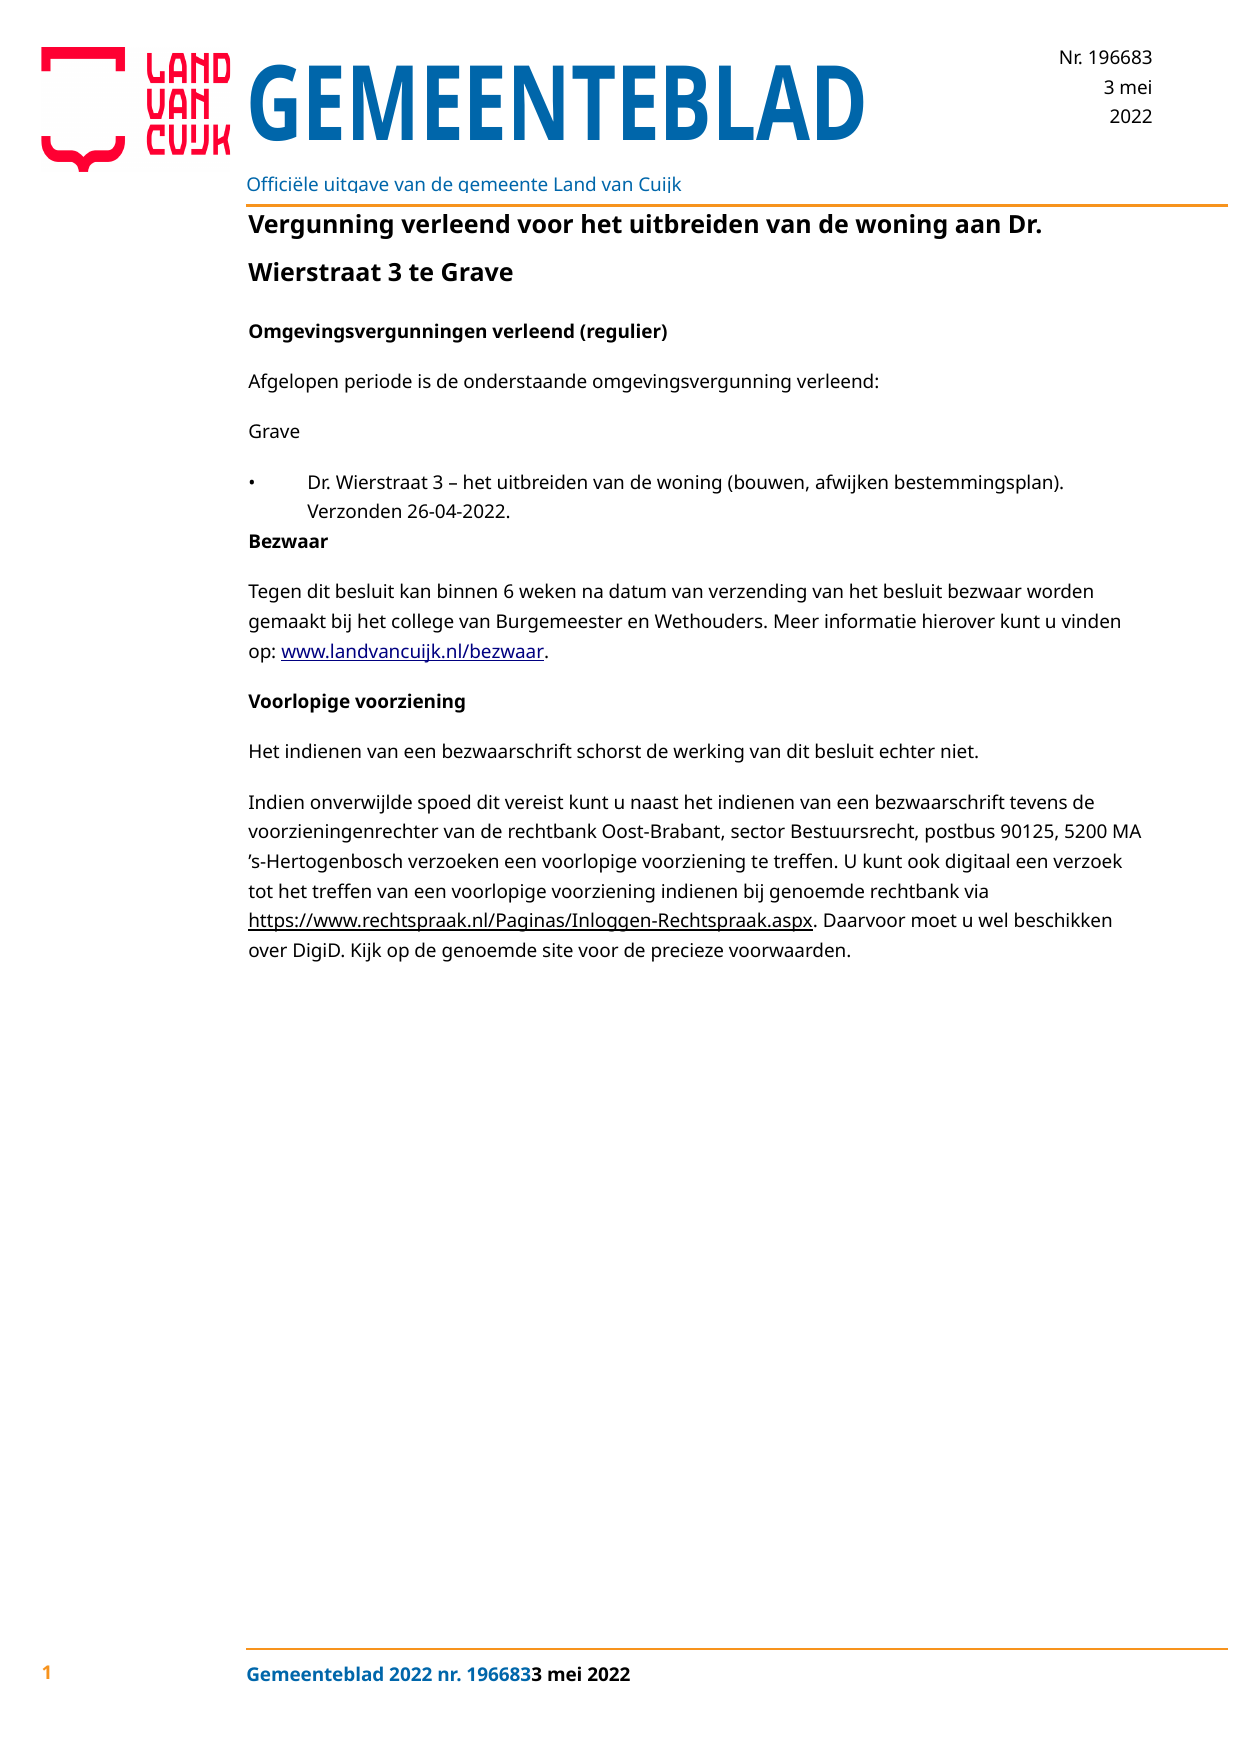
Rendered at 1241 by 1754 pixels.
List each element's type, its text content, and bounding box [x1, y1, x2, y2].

text Indien onverwijlde spoed dit vereist kunt u naast het indienen van een bezwaarschrift tevens de voorzieningenrechter van de rechtbank Oost-Brabant, sector Bestuursrecht, postbus 90125, 5200 MA ’s-Hertogenbosch verzoeken een voorlopige voorziening te treffen. U kunt ook digitaal een verzoek tot het treffen van een voorlopige voorziening indienen bij genoemde rechtbank via https://www.rechtspraak.nl/Paginas/Inloggen-Rechtspraak.aspx. Daarvoor moet u wel beschikken over DigiD. Kijk op de genoemde site voor de precieze voorwaarden. [248, 789, 1152, 963]
text Omgevingsvergunningen verleend (regulier) [248, 318, 1152, 344]
text Tegen dit besluit kan binnen 6 weken na datum van verzending van het besluit bezwaar worden gemaakt bij het college van Burgemeester en Wethouders. Meer informatie hierover kunt u vinden op: www.landvancuijk.nl/bezwaar. [248, 579, 1152, 664]
text Voorlopige voorziening [248, 688, 1152, 714]
text Het indienen van een bezwaarschrift schorst de werking van dit besluit echter niet. [248, 739, 1152, 764]
text Bezwaar [248, 528, 1152, 554]
list Dr. Wierstraat 3 – het uitbreiden van de woning (bouwen, afwijken bestemmingsplan). Verzonden 26-04-2022. [248, 469, 1152, 524]
text Vergunning verleend voor het uitbreiden van de woning aan Dr. Wierstraat 3 te Grave [248, 207, 1152, 288]
text Afgelopen periode is de onderstaande omgevingsvergunning verleend: [248, 368, 1152, 394]
text Grave [248, 419, 1152, 444]
picture [41, 47, 231, 172]
